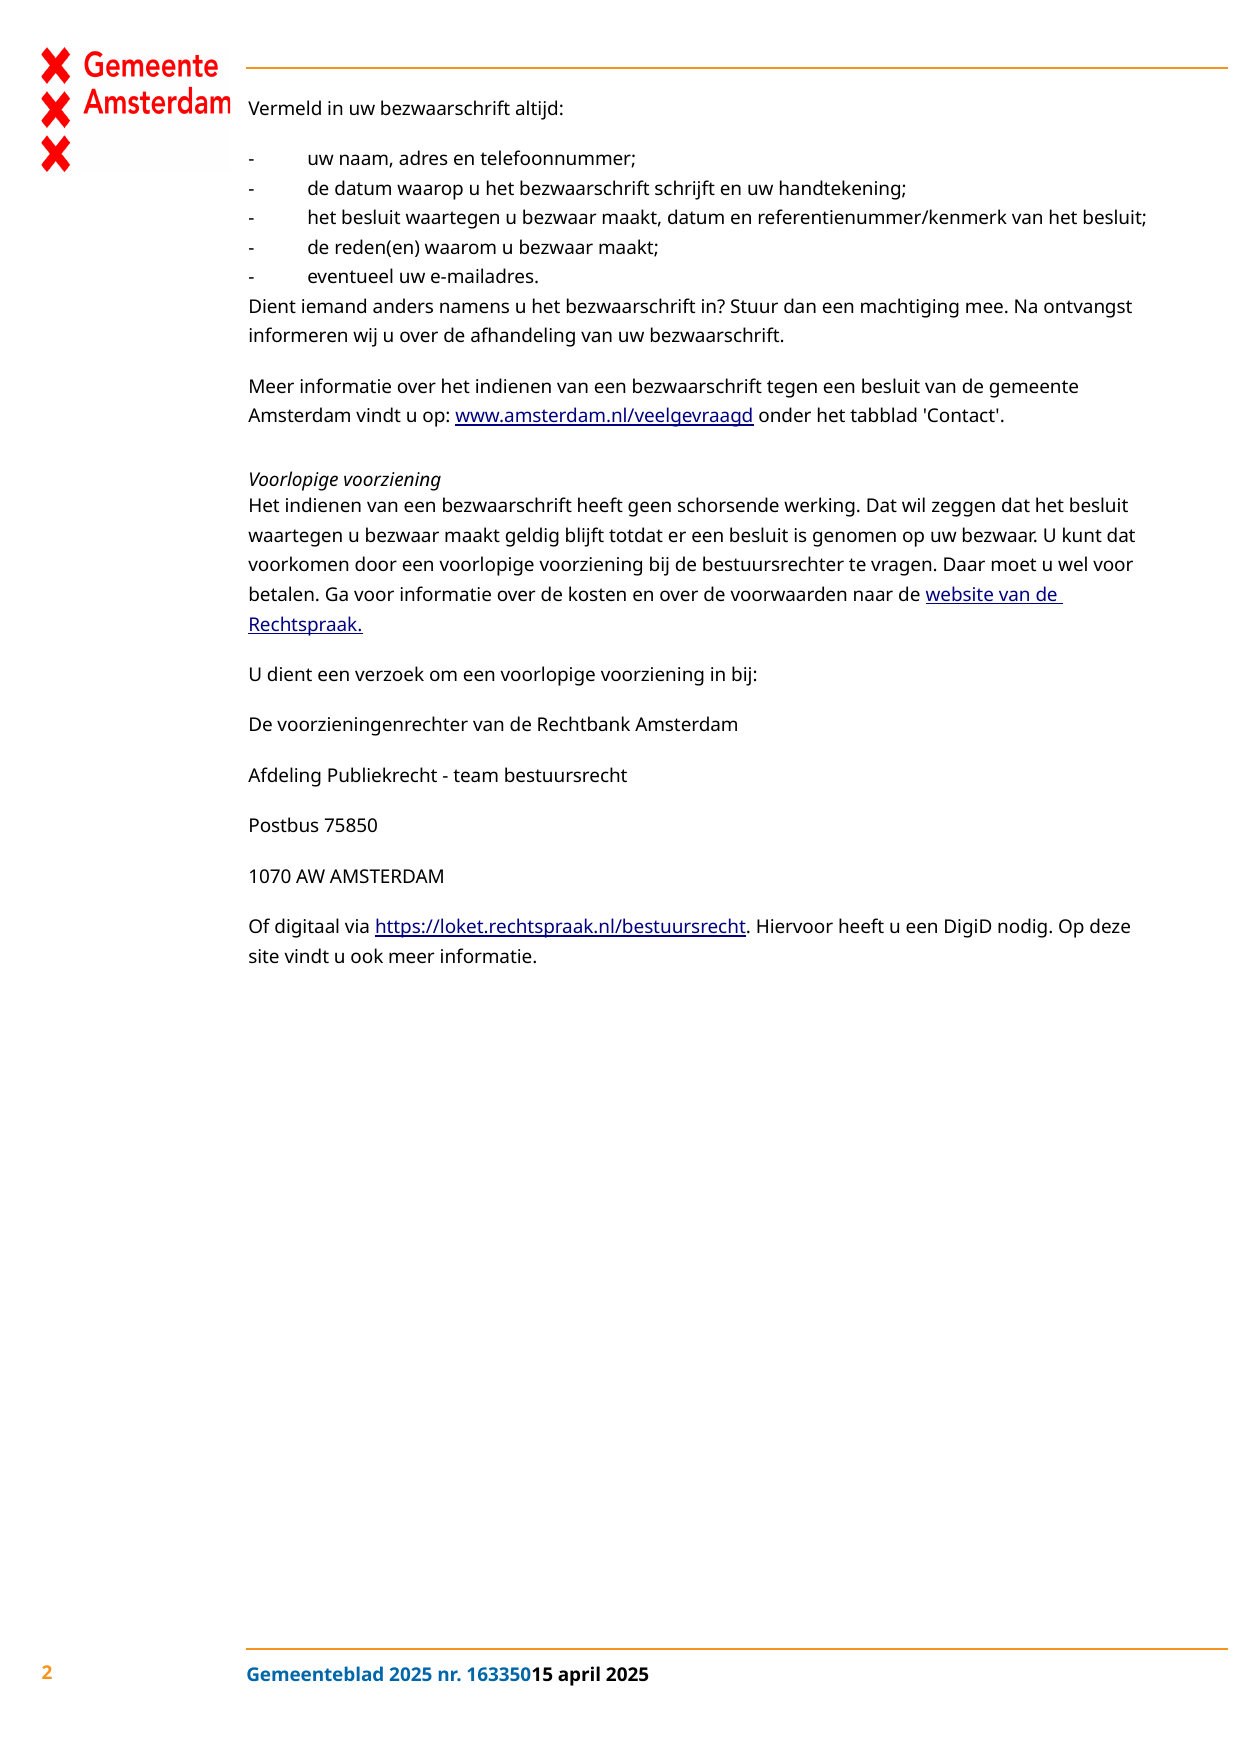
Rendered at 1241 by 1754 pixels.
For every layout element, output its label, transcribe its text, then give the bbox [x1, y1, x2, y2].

list de reden(en) waarom u bezwaar maakt; [248, 234, 1152, 260]
list de datum waarop u het bezwaarschrift schrijft en uw handtekening; [248, 175, 1152, 201]
text Meer informatie over het indienen van een bezwaarschrift tegen een besluit van de gemeente Amsterdam vindt u op: www.amsterdam.nl/veelgevraagd onder het tabblad 'Contact'. [248, 373, 1152, 428]
text Voorlopige voorziening [248, 467, 1152, 492]
text Dient iemand anders namens u het bezwaarschrift in? Stuur dan een machtiging mee. Na ontvangst informeren wij u over de afhandeling van uw bezwaarschrift. [248, 293, 1152, 348]
list uw naam, adres en telefoonnummer; [248, 145, 1152, 171]
text U dient een verzoek om een voorlopige voorziening in bij: [248, 661, 1152, 687]
text Vermeld in uw bezwaarschrift altijd: [248, 95, 1152, 121]
text Afdeling Publiekrecht - team bestuursrecht [248, 762, 1152, 788]
list eventueel uw e-mailadres. [248, 263, 1152, 289]
text Het indienen van een bezwaarschrift heeft geen schorsende werking. Dat wil zeggen dat het besluit waartegen u bezwaar maakt geldig blijft totdat er een besluit is genomen op uw bezwaar. U kunt dat voorkomen door een voorlopige voorziening bij de bestuursrechter te vragen. Daar moet u wel voor betalen. Ga voor informatie over de kosten en over de voorwaarden naar de website van de Rechtspraak. [248, 492, 1152, 636]
text 1070 AW AMSTERDAM [248, 863, 1152, 888]
picture [41, 47, 231, 172]
text De voorzieningenrechter van de Rechtbank Amsterdam [248, 712, 1152, 737]
text Postbus 75850 [248, 812, 1152, 838]
list het besluit waartegen u bezwaar maakt, datum en referentienummer/kenmerk van het besluit; [248, 204, 1152, 230]
text Of digitaal via https://loket.rechtspraak.nl/bestuursrecht. Hiervoor heeft u een DigiD nodig. Op deze site vindt u ook meer informatie. [248, 913, 1152, 968]
